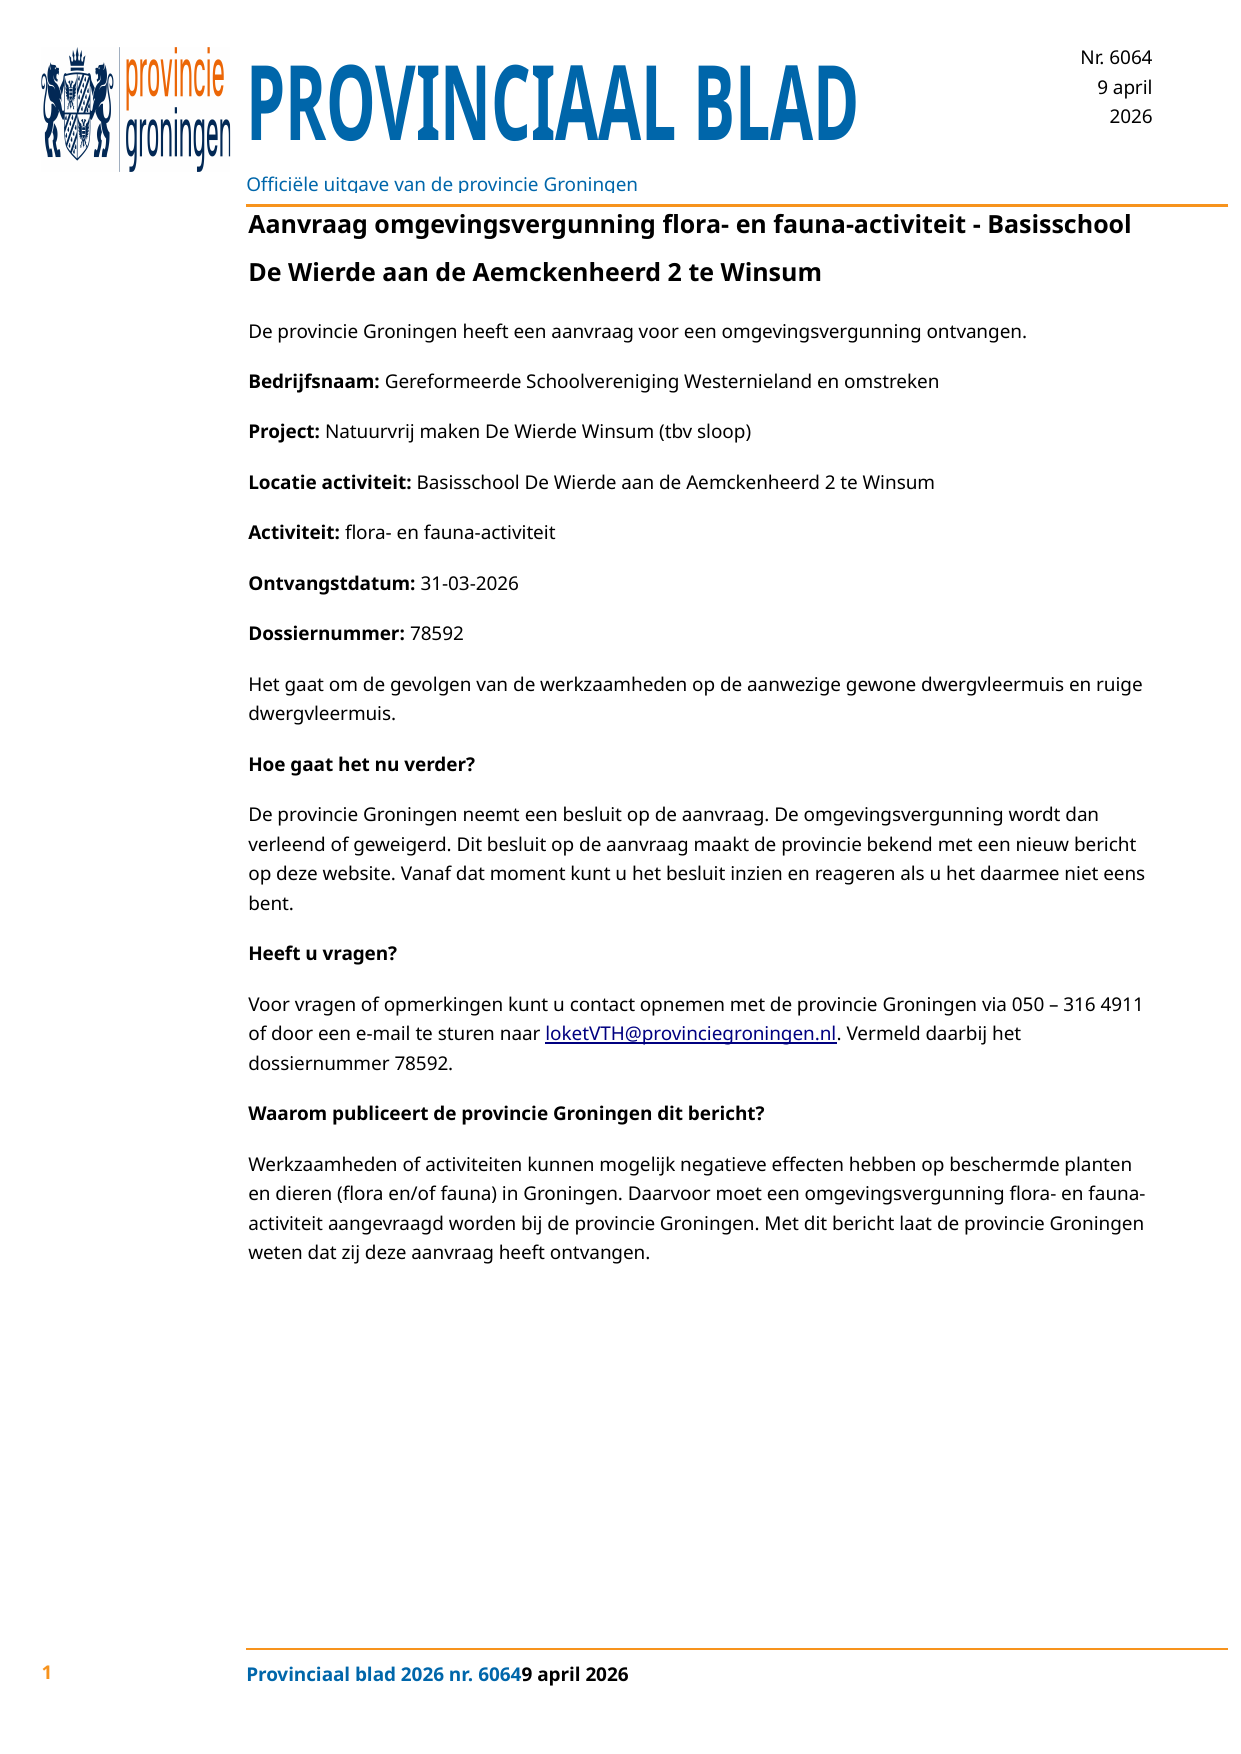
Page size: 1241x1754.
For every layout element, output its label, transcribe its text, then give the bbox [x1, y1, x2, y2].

text Werkzaamheden of activiteiten kunnen mogelijk negatieve effecten hebben op beschermde planten en dieren (flora en/of fauna) in Groningen. Daarvoor moet een omgevingsvergunning flora- en fauna-activiteit aangevraagd worden bij de provincie Groningen. Met dit bericht laat de provincie Groningen weten dat zij deze aanvraag heeft ontvangen. [248, 1151, 1152, 1265]
text Voor vragen of opmerkingen kunt u contact opnemen met de provincie Groningen via 050 – 316 4911 of door een e-mail te sturen naar loketVTH@provinciegroningen.nl. Vermeld daarbij het dossiernummer 78592. [248, 991, 1152, 1076]
text Ontvangstdatum: 31-03-2026 [248, 570, 1152, 596]
text Het gaat om de gevolgen van de werkzaamheden op de aanwezige gewone dwergvleermuis en ruige dwergvleermuis. [248, 671, 1152, 726]
text Locatie activiteit: Basisschool De Wierde aan de Aemckenheerd 2 te Winsum [248, 469, 1152, 495]
text De provincie Groningen heeft een aanvraag voor een omgevingsvergunning ontvangen. [248, 318, 1152, 344]
text Activiteit: flora- en fauna-activiteit [248, 519, 1152, 545]
text De provincie Groningen neemt een besluit op de aanvraag. De omgevingsvergunning wordt dan verleend of geweigerd. Dit besluit op de aanvraag maakt de provincie bekend met een nieuw bericht op deze website. Vanaf dat moment kunt u het besluit inzien en reageren als u het daarmee niet eens bent. [248, 801, 1152, 916]
picture [41, 47, 231, 172]
text Aanvraag omgevingsvergunning flora- en fauna-activiteit - Basisschool De Wierde aan de Aemckenheerd 2 te Winsum [248, 207, 1152, 288]
text Heeft u vragen? [248, 940, 1152, 966]
text Bedrijfsnaam: Gereformeerde Schoolvereniging Westernieland en omstreken [248, 368, 1152, 394]
text Waarom publiceert de provincie Groningen dit bericht? [248, 1100, 1152, 1126]
text Hoe gaat het nu verder? [248, 751, 1152, 777]
text Dossiernummer: 78592 [248, 620, 1152, 646]
text Project: Natuurvrij maken De Wierde Winsum (tbv sloop) [248, 419, 1152, 444]
